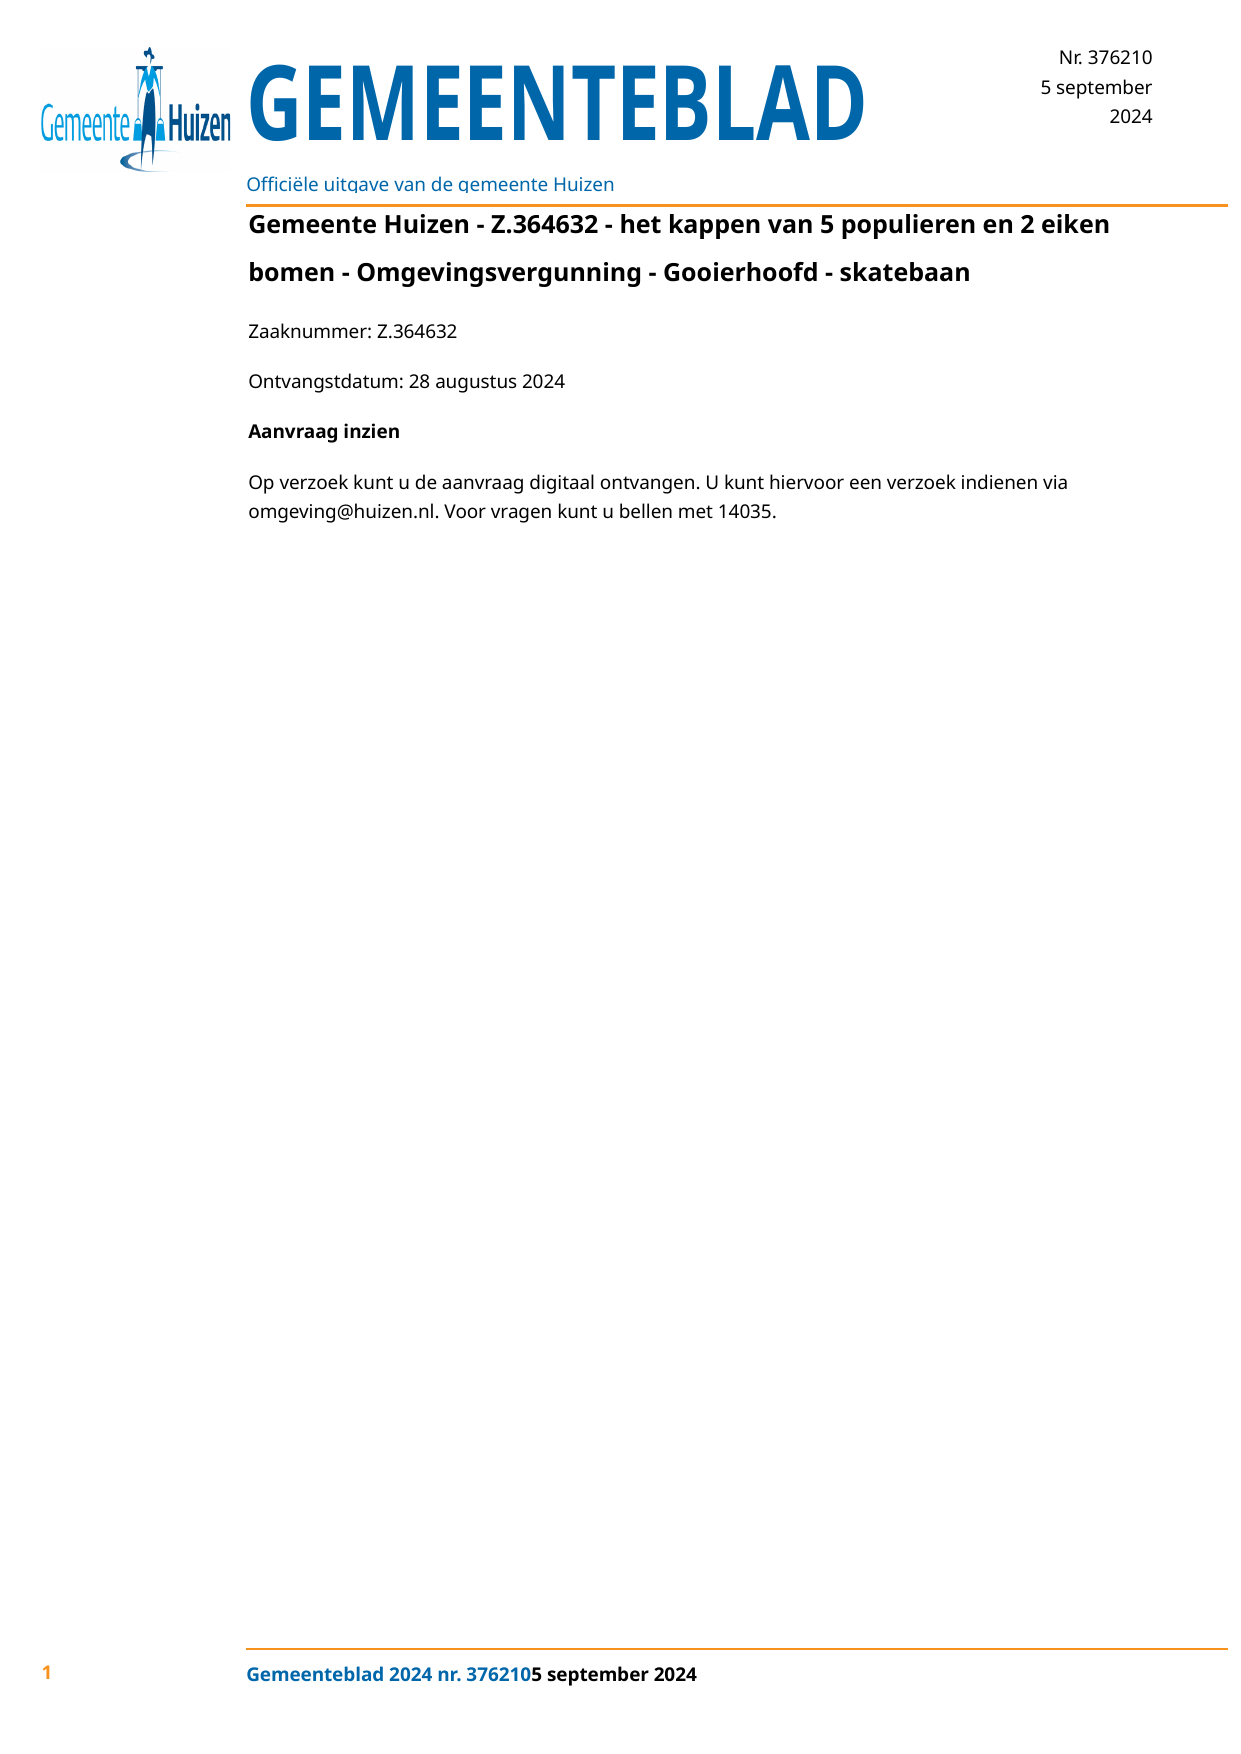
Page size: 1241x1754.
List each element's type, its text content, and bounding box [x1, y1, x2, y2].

text Gemeente Huizen - Z.364632 - het kappen van 5 populieren en 2 eiken bomen - Omgevingsvergunning - Gooierhoofd - skatebaan [248, 207, 1152, 288]
text Aanvraag inzien [248, 419, 1152, 444]
text Ontvangstdatum: 28 augustus 2024 [248, 368, 1152, 394]
text Zaaknummer: Z.364632 [248, 318, 1152, 344]
text Op verzoek kunt u de aanvraag digitaal ontvangen. U kunt hiervoor een verzoek indienen via omgeving@huizen.nl. Voor vragen kunt u bellen met 14035. [248, 469, 1152, 524]
picture [41, 47, 231, 172]
